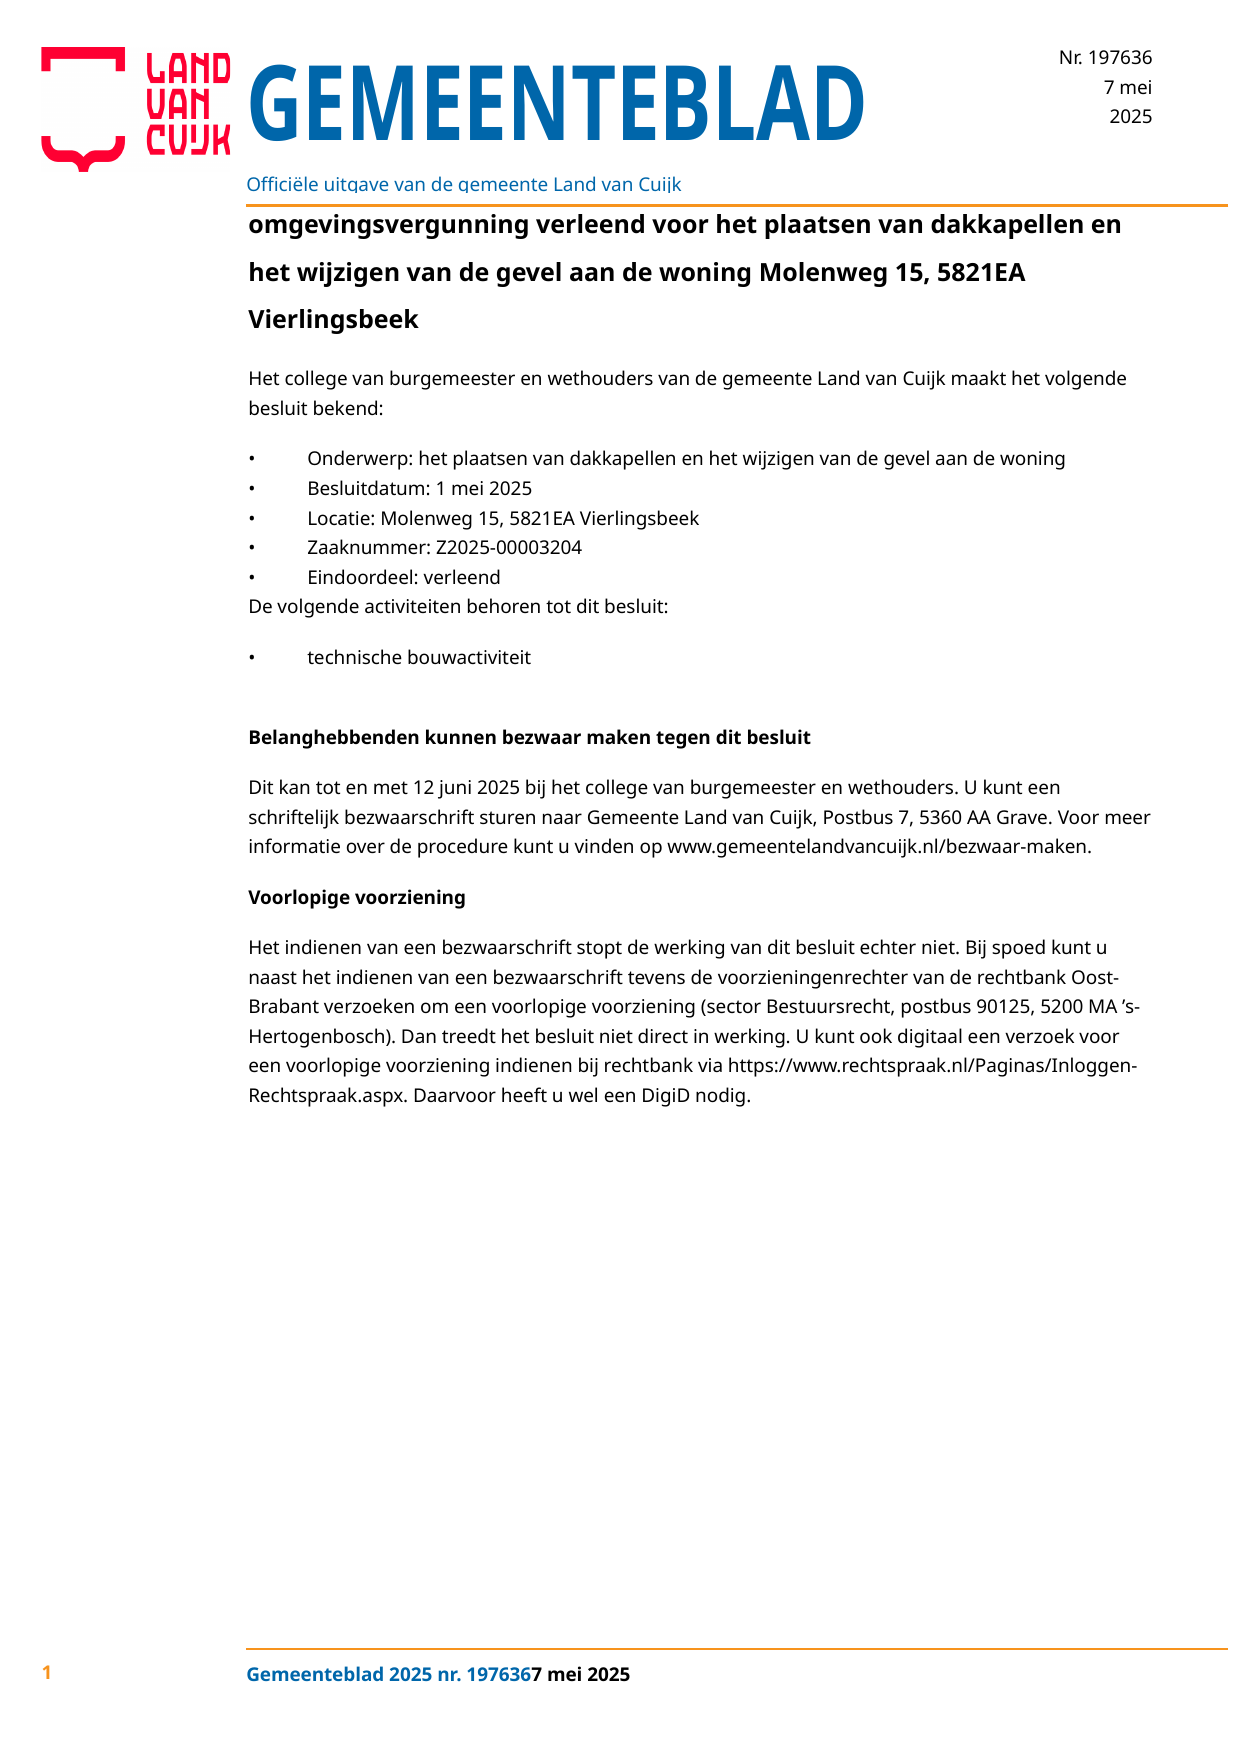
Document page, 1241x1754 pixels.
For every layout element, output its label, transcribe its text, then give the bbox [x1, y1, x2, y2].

text Voorlopige voorziening [248, 884, 1152, 909]
text Belanghebbenden kunnen bezwaar maken tegen dit besluit [248, 724, 1152, 749]
text Dit kan tot en met 12 juni 2025 bij het college van burgemeester en wethouders. U kunt een schriftelijk bezwaarschrift sturen naar Gemeente Land van Cuijk, Postbus 7, 5360 AA Grave. Voor meer informatie over de procedure kunt u vinden op www.gemeentelandvancuijk.nl/bezwaar-maken. [248, 774, 1152, 859]
list Onderwerp: het plaatsen van dakkapellen en het wijzigen van de gevel aan de woning [248, 446, 1152, 471]
list technische bouwactiviteit [248, 644, 1152, 669]
text omgevingsvergunning verleend voor het plaatsen van dakkapellen en het wijzigen van de gevel aan de woning Molenweg 15, 5821EA Vierlingsbeek [248, 207, 1152, 336]
text Het indienen van een bezwaarschrift stopt de werking van dit besluit echter niet. Bij spoed kunt u naast het indienen van een bezwaarschrift tevens de voorzieningenrechter van de rechtbank Oost-Brabant verzoeken om een voorlopige voorziening (sector Bestuursrecht, postbus 90125, 5200 MA ’s-Hertogenbosch). Dan treedt het besluit niet direct in werking. U kunt ook digitaal een verzoek voor een voorlopige voorziening indienen bij rechtbank via https://www.rechtspraak.nl/Paginas/Inloggen-Rechtspraak.aspx. Daarvoor heeft u wel een DigiD nodig. [248, 934, 1152, 1108]
list Besluitdatum: 1 mei 2025 [248, 475, 1152, 501]
list Eindoordeel: verleend [248, 564, 1152, 589]
text Het college van burgemeester en wethouders van de gemeente Land van Cuijk maakt het volgende besluit bekend: [248, 366, 1152, 421]
picture [41, 47, 231, 172]
list Locatie: Molenweg 15, 5821EA Vierlingsbeek [248, 505, 1152, 530]
text De volgende activiteiten behoren tot dit besluit: [248, 593, 1152, 619]
list Zaaknummer: Z2025-00003204 [248, 534, 1152, 560]
